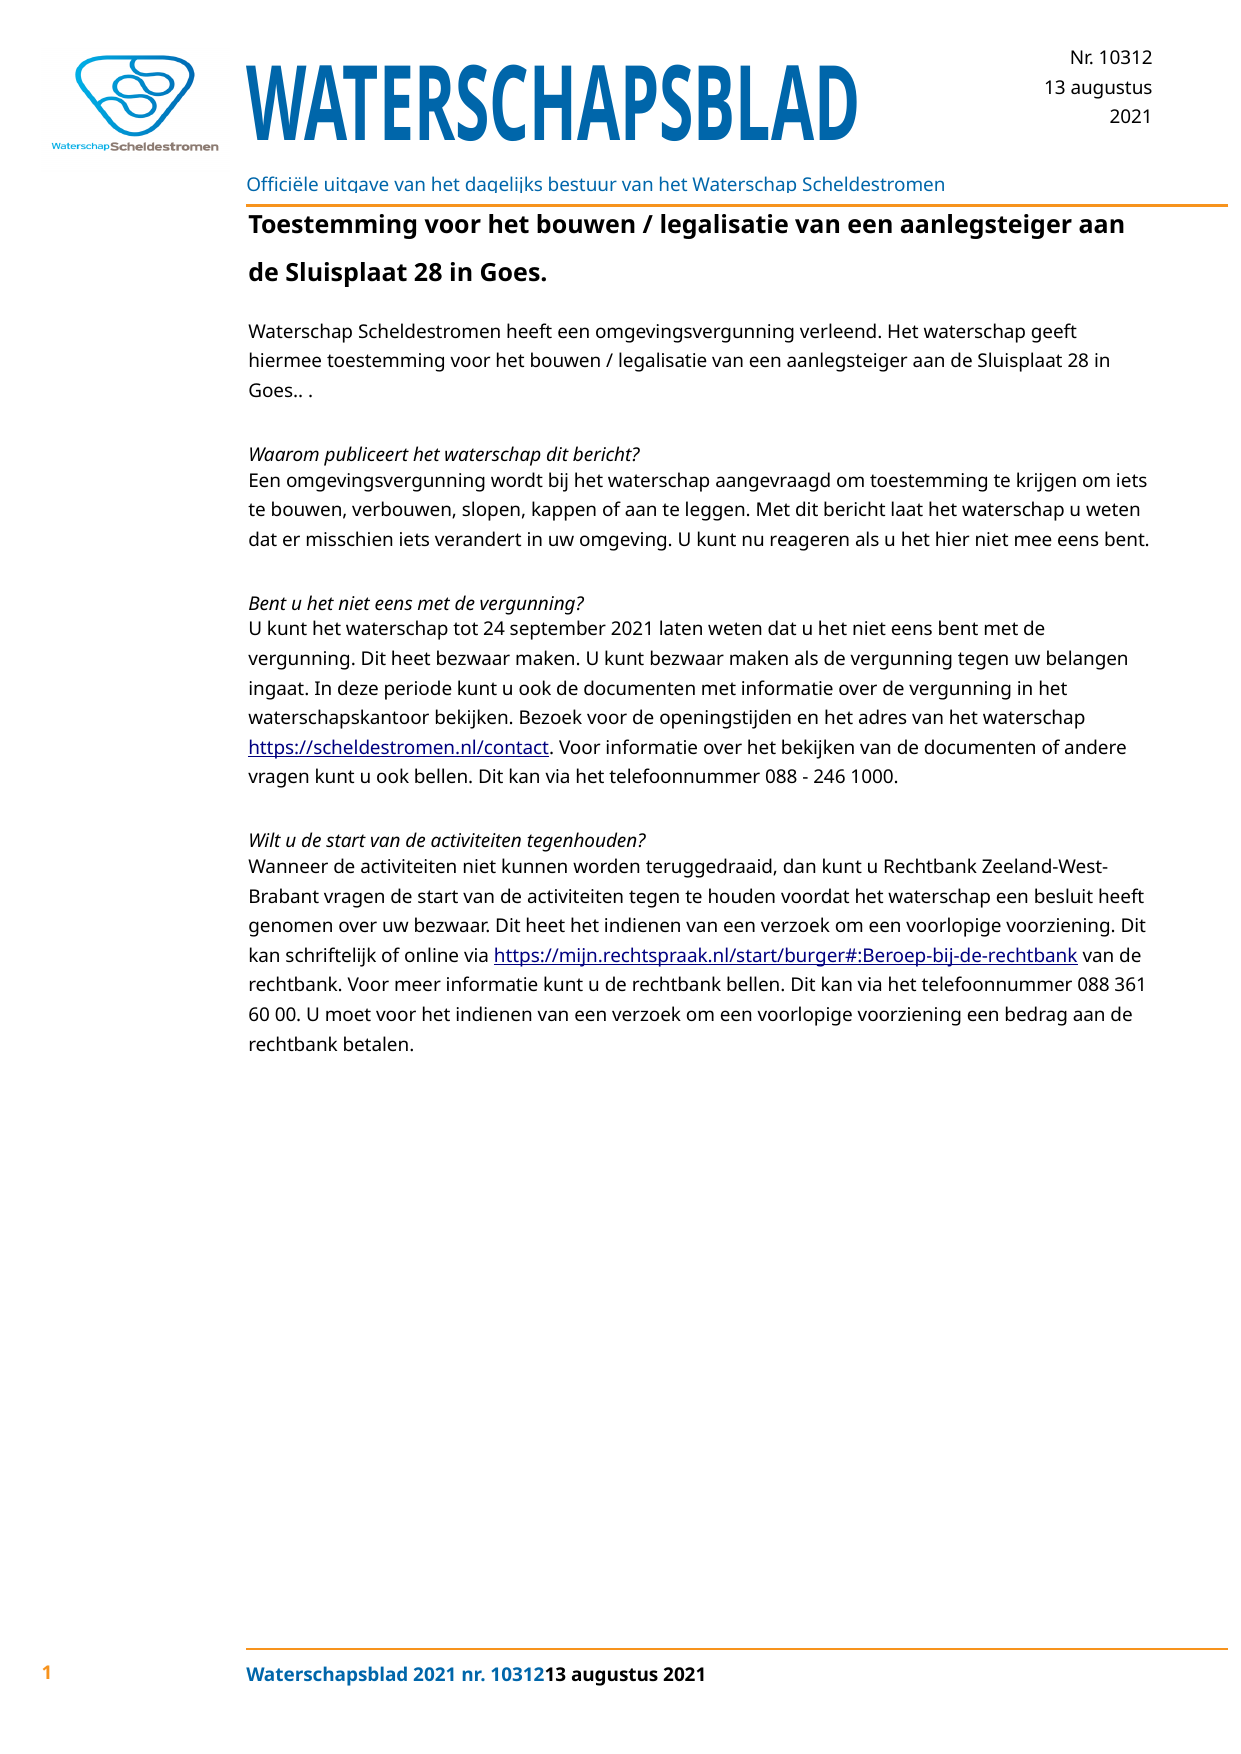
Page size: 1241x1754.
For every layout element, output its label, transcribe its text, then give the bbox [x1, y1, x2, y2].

text U kunt het waterschap tot 24 september 2021 laten weten dat u het niet eens bent met de vergunning. Dit heet bezwaar maken. U kunt bezwaar maken als de vergunning tegen uw belangen ingaat. In deze periode kunt u ook de documenten met informatie over de vergunning in het waterschapskantoor bekijken. Bezoek voor de openingstijden en het adres van het waterschap https://scheldestromen.nl/contact. Voor informatie over het bekijken van de documenten of andere vragen kunt u ook bellen. Dit kan via het telefoonnummer 088 - 246 1000. [248, 616, 1152, 789]
text Wilt u de start van de activiteiten tegenhouden? [248, 827, 1152, 853]
text Toestemming voor het bouwen / legalisatie van een aanlegsteiger aan de Sluisplaat 28 in Goes. [248, 207, 1152, 288]
picture [41, 47, 231, 172]
text Waterschap Scheldestromen heeft een omgevingsvergunning verleend. Het waterschap geeft hiermee toestemming voor het bouwen / legalisatie van een aanlegsteiger aan de Sluisplaat 28 in Goes.. . [248, 318, 1152, 403]
text Een omgevingsvergunning wordt bij het waterschap aangevraagd om toestemming te krijgen om iets te bouwen, verbouwen, slopen, kappen of aan te leggen. Met dit bericht laat het waterschap u weten dat er misschien iets verandert in uw omgeving. U kunt nu reageren als u het hier niet mee eens bent. [248, 467, 1152, 552]
text Wanneer de activiteiten niet kunnen worden teruggedraaid, dan kunt u Rechtbank Zeeland-West-Brabant vragen de start van de activiteiten tegen te houden voordat het waterschap een besluit heeft genomen over uw bezwaar. Dit heet het indienen van een verzoek om een voorlopige voorziening. Dit kan schriftelijk of online via https://mijn.rechtspraak.nl/start/burger#:Beroep-bij-de-rechtbank van de rechtbank. Voor meer informatie kunt u de rechtbank bellen. Dit kan via het telefoonnummer 088 361 60 00. U moet voor het indienen van een verzoek om een voorlopige voorziening een bedrag aan de rechtbank betalen. [248, 853, 1152, 1056]
text Bent u het niet eens met de vergunning? [248, 590, 1152, 616]
text Waarom publiceert het waterschap dit bericht? [248, 441, 1152, 467]
